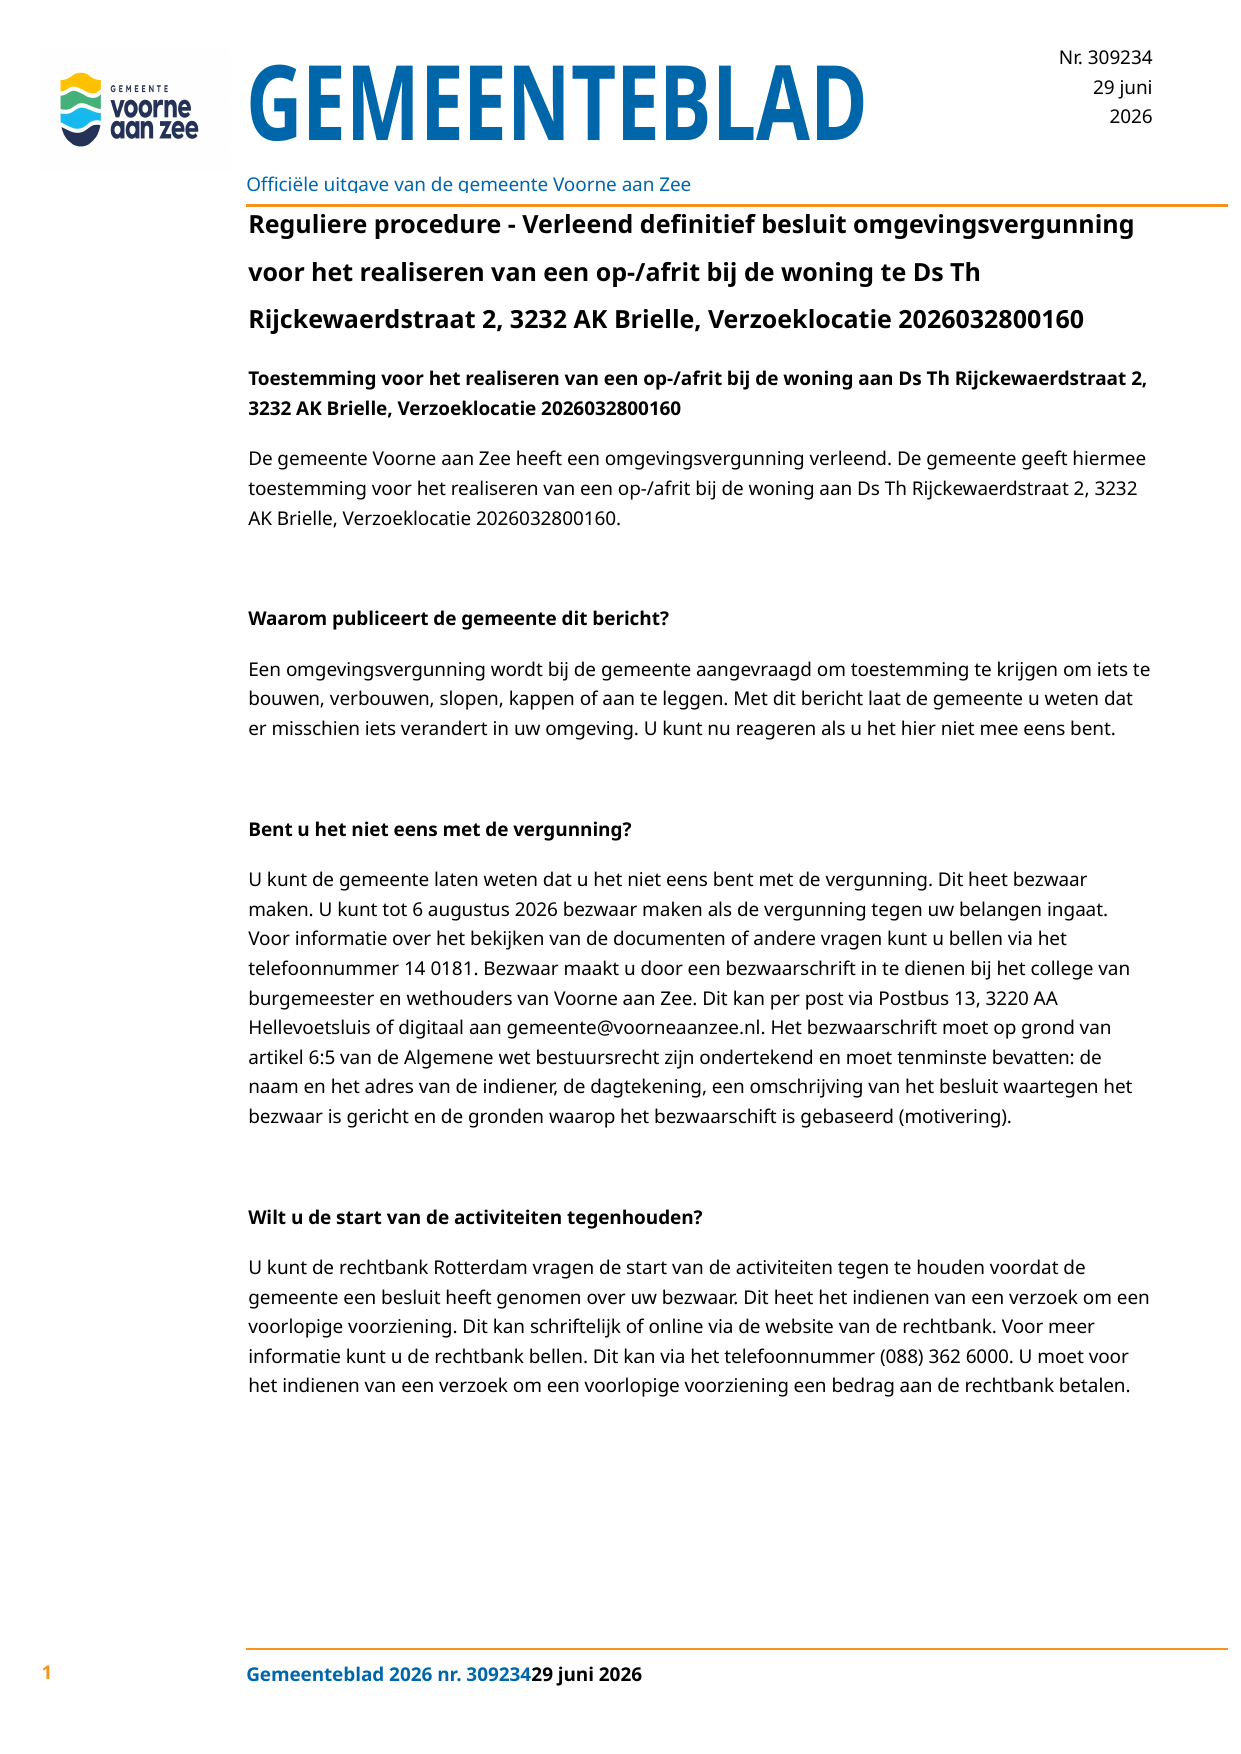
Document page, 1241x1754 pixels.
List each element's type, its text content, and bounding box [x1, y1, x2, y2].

text Wilt u de start van de activiteiten tegenhouden? [248, 1204, 1152, 1229]
text U kunt de gemeente laten weten dat u het niet eens bent met de vergunning. Dit heet bezwaar maken. U kunt tot 6 augustus 2026 bezwaar maken als de vergunning tegen uw belangen ingaat. Voor informatie over het bekijken van de documenten of andere vragen kunt u bellen via het telefoonnummer 14 0181. Bezwaar maakt u door een bezwaarschrift in te dienen bij het college van burgemeester en wethouders van Voorne aan Zee. Dit kan per post via Postbus 13, 3220 AA Hellevoetsluis of digitaal aan gemeente@voorneaanzee.nl. Het bezwaarschrift moet op grond van artikel 6:5 van de Algemene wet bestuursrecht zijn ondertekend en moet tenminste bevatten: de naam en het adres van de indiener, de dagtekening, een omschrijving van het besluit waartegen het bezwaar is gericht en de gronden waarop het bezwaarschift is gebaseerd (motivering). [248, 866, 1152, 1129]
text Toestemming voor het realiseren van een op-/afrit bij de woning aan Ds Th Rijckewaerdstraat 2, 3232 AK Brielle, Verzoeklocatie 2026032800160 [248, 366, 1152, 421]
text Bent u het niet eens met de vergunning? [248, 816, 1152, 842]
text Waarom publiceert de gemeente dit bericht? [248, 606, 1152, 631]
text De gemeente Voorne aan Zee heeft een omgevingsvergunning verleend. De gemeente geeft hiermee toestemming voor het realiseren van een op-/afrit bij de woning aan Ds Th Rijckewaerdstraat 2, 3232 AK Brielle, Verzoeklocatie 2026032800160. [248, 446, 1152, 530]
text U kunt de rechtbank Rotterdam vragen de start van de activiteiten tegen te houden voordat de gemeente een besluit heeft genomen over uw bezwaar. Dit heet het indienen van een verzoek om een voorlopige voorziening. Dit kan schriftelijk of online via de website van de rechtbank. Voor meer informatie kunt u de rechtbank bellen. Dit kan via het telefoonnummer (088) 362 6000. U moet voor het indienen van een verzoek om een voorlopige voorziening een bedrag aan de rechtbank betalen. [248, 1254, 1152, 1398]
picture [41, 47, 231, 172]
text Reguliere procedure - Verleend definitief besluit omgevingsvergunning voor het realiseren van een op-/afrit bij de woning te Ds Th Rijckewaerdstraat 2, 3232 AK Brielle, Verzoeklocatie 2026032800160 [248, 207, 1152, 336]
text Een omgevingsvergunning wordt bij de gemeente aangevraagd om toestemming te krijgen om iets te bouwen, verbouwen, slopen, kappen of aan te leggen. Met dit bericht laat de gemeente u weten dat er misschien iets verandert in uw omgeving. U kunt nu reageren als u het hier niet mee eens bent. [248, 656, 1152, 741]
